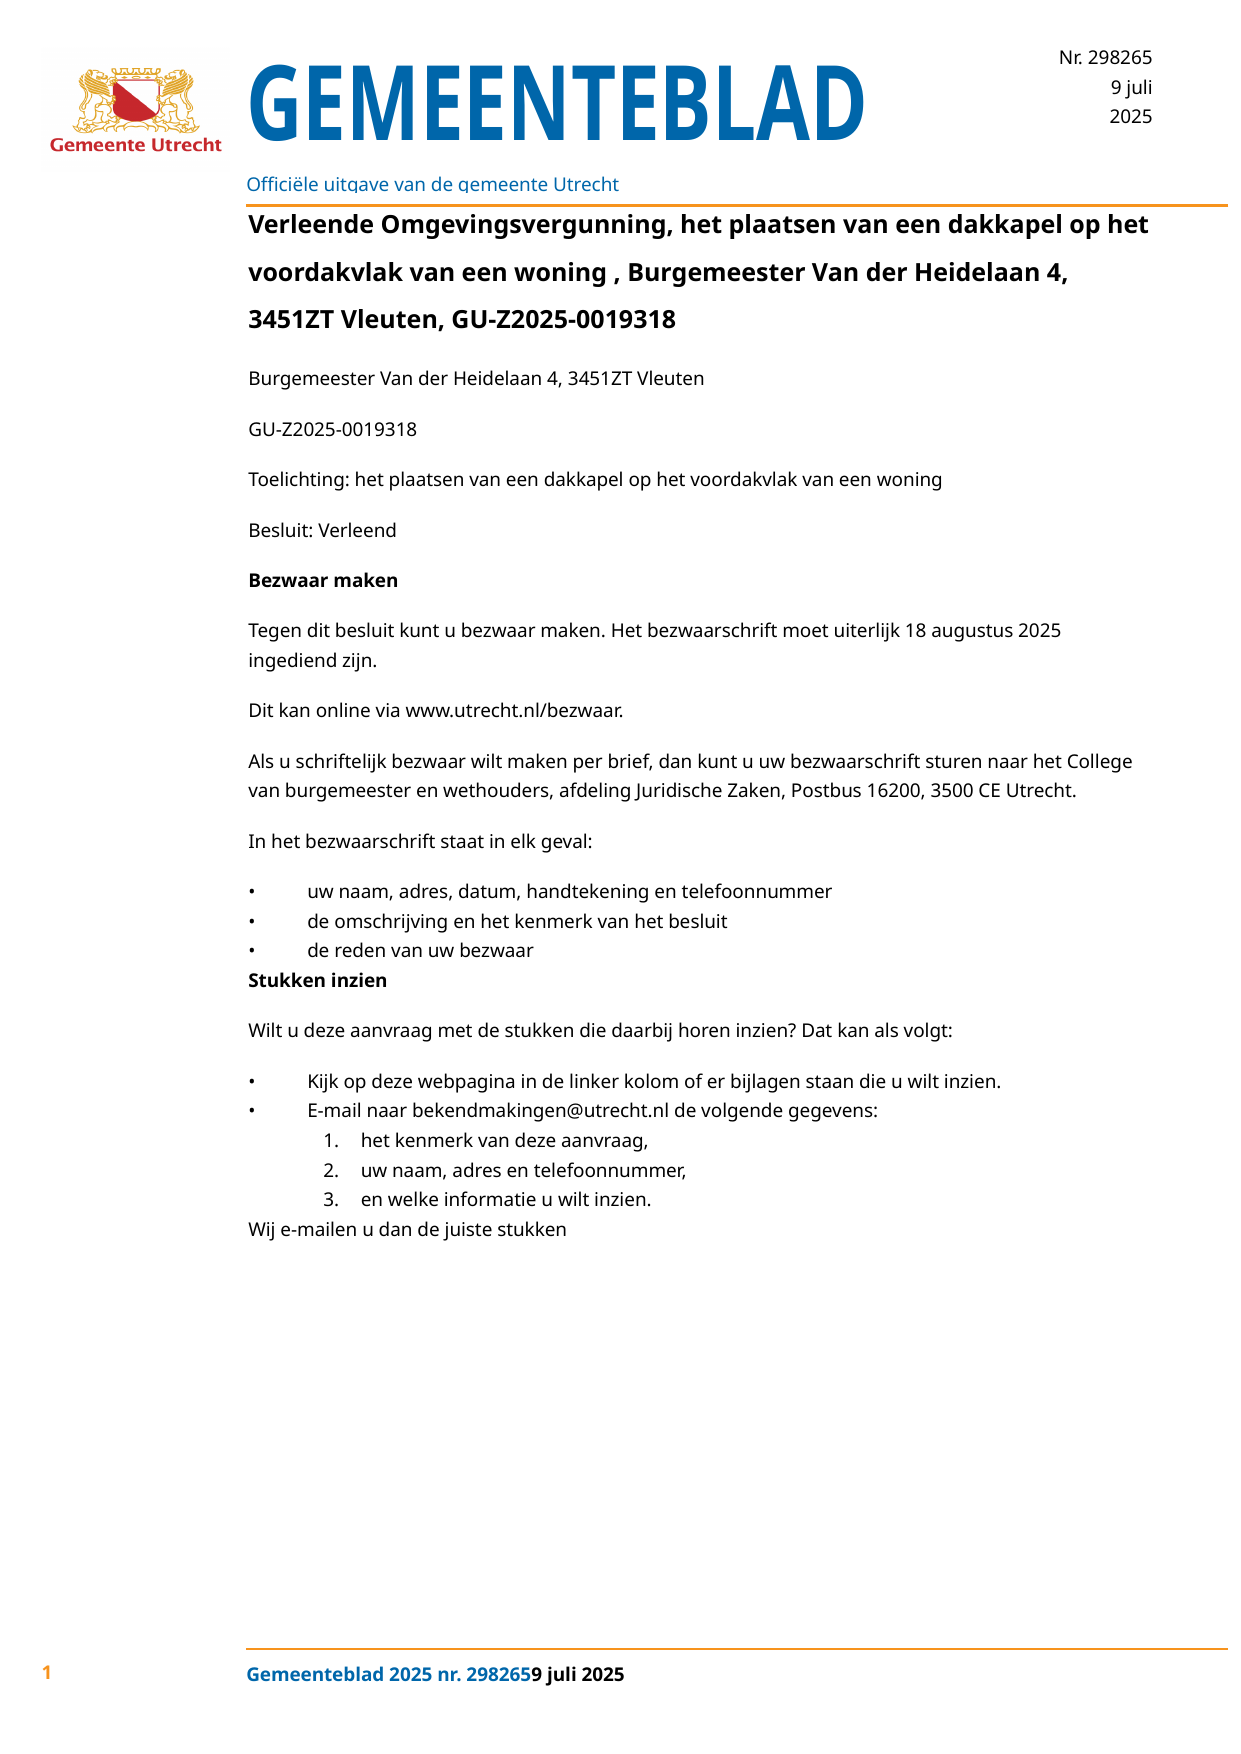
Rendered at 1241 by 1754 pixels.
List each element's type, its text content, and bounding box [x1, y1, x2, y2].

text In het bezwaarschrift staat in elk geval: [248, 828, 1152, 854]
text Dit kan online via www.utrecht.nl/bezwaar. [248, 698, 1152, 723]
text Bezwaar maken [248, 567, 1152, 593]
list het kenmerk van deze aanvraag, [323, 1127, 1152, 1153]
list de omschrijving en het kenmerk van het besluit [248, 908, 1152, 934]
list uw naam, adres en telefoonnummer, [323, 1157, 1152, 1182]
text Besluit: Verleend [248, 517, 1152, 542]
text GU-Z2025-0019318 [248, 416, 1152, 442]
list Kijk op deze webpagina in de linker kolom of er bijlagen staan die u wilt inzien. [248, 1068, 1152, 1094]
list de reden van uw bezwaar [248, 938, 1152, 963]
picture [41, 47, 231, 172]
list uw naam, adres, datum, handtekening en telefoonnummer [248, 878, 1152, 904]
list en welke informatie u wilt inzien. [323, 1186, 1152, 1212]
text Toelichting: het plaatsen van een dakkapel op het voordakvlak van een woning [248, 466, 1152, 492]
text Verleende Omgevingsvergunning, het plaatsen van een dakkapel op het voordakvlak van een woning , Burgemeester Van der Heidelaan 4, 3451ZT Vleuten, GU-Z2025-0019318 [248, 207, 1152, 336]
text Burgemeester Van der Heidelaan 4, 3451ZT Vleuten [248, 366, 1152, 391]
text Stukken inzien [248, 967, 1152, 993]
text Wilt u deze aanvraag met de stukken die daarbij horen inzien? Dat kan als volgt: [248, 1018, 1152, 1043]
text Als u schriftelijk bezwaar wilt maken per brief, dan kunt u uw bezwaarschrift sturen naar het College van burgemeester en wethouders, afdeling Juridische Zaken, Postbus 16200, 3500 CE Utrecht. [248, 748, 1152, 803]
text Wij e-mailen u dan de juiste stukken [248, 1216, 1152, 1242]
text Tegen dit besluit kunt u bezwaar maken. Het bezwaarschrift moet uiterlijk 18 augustus 2025 ingediend zijn. [248, 618, 1152, 673]
list E-mail naar bekendmakingen@utrecht.nl de volgende gegevens: [248, 1098, 1152, 1123]
